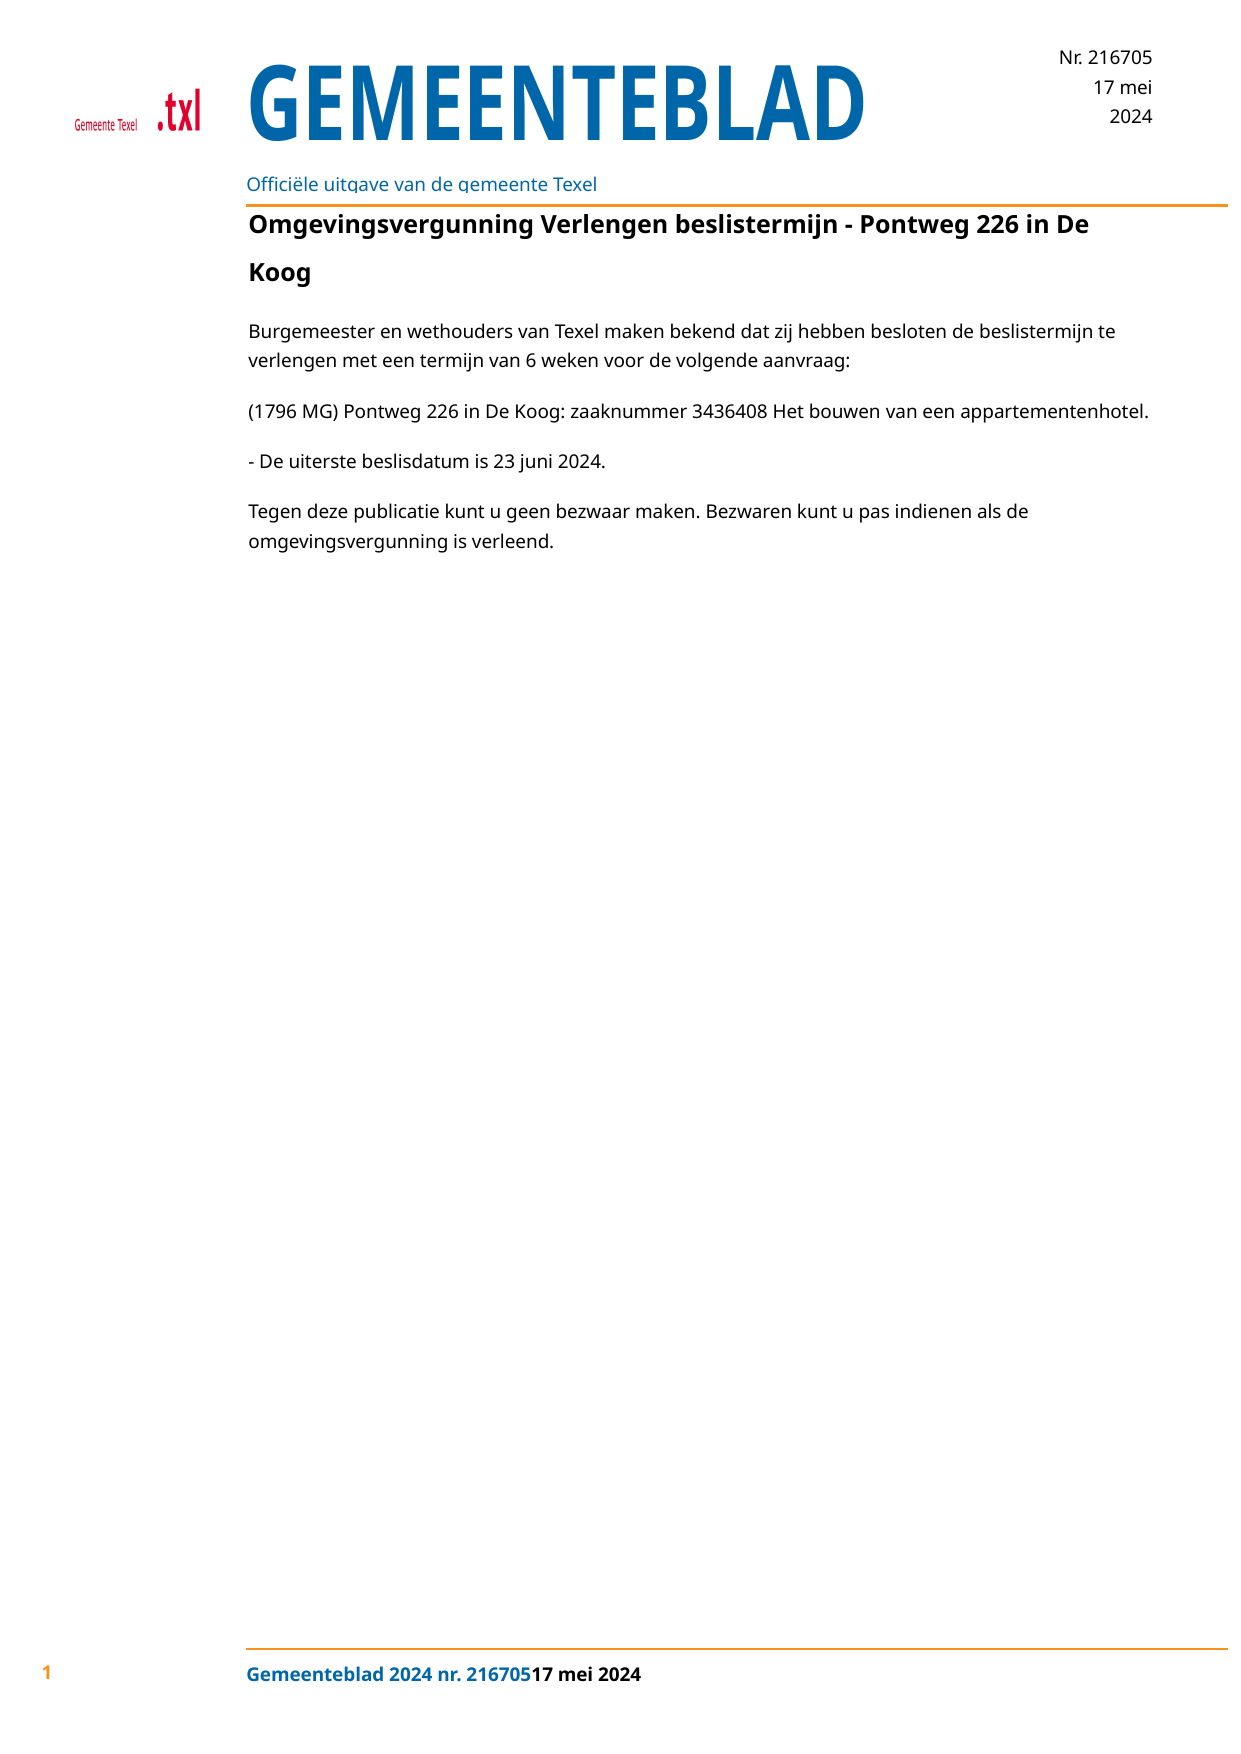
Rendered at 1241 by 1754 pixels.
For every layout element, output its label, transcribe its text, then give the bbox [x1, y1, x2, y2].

text Omgevingsvergunning Verlengen beslistermijn - Pontweg 226 in De Koog [248, 207, 1152, 288]
picture [41, 47, 231, 172]
text - De uiterste beslisdatum is 23 juni 2024. [248, 448, 1152, 474]
text Burgemeester en wethouders van Texel maken bekend dat zij hebben besloten de beslistermijn te verlengen met een termijn van 6 weken voor de volgende aanvraag: [248, 318, 1152, 373]
text (1796 MG) Pontweg 226 in De Koog: zaaknummer 3436408 Het bouwen van een appartementenhotel. [248, 398, 1152, 424]
text Tegen deze publicatie kunt u geen bezwaar maken. Bezwaren kunt u pas indienen als de omgevingsvergunning is verleend. [248, 499, 1152, 554]
